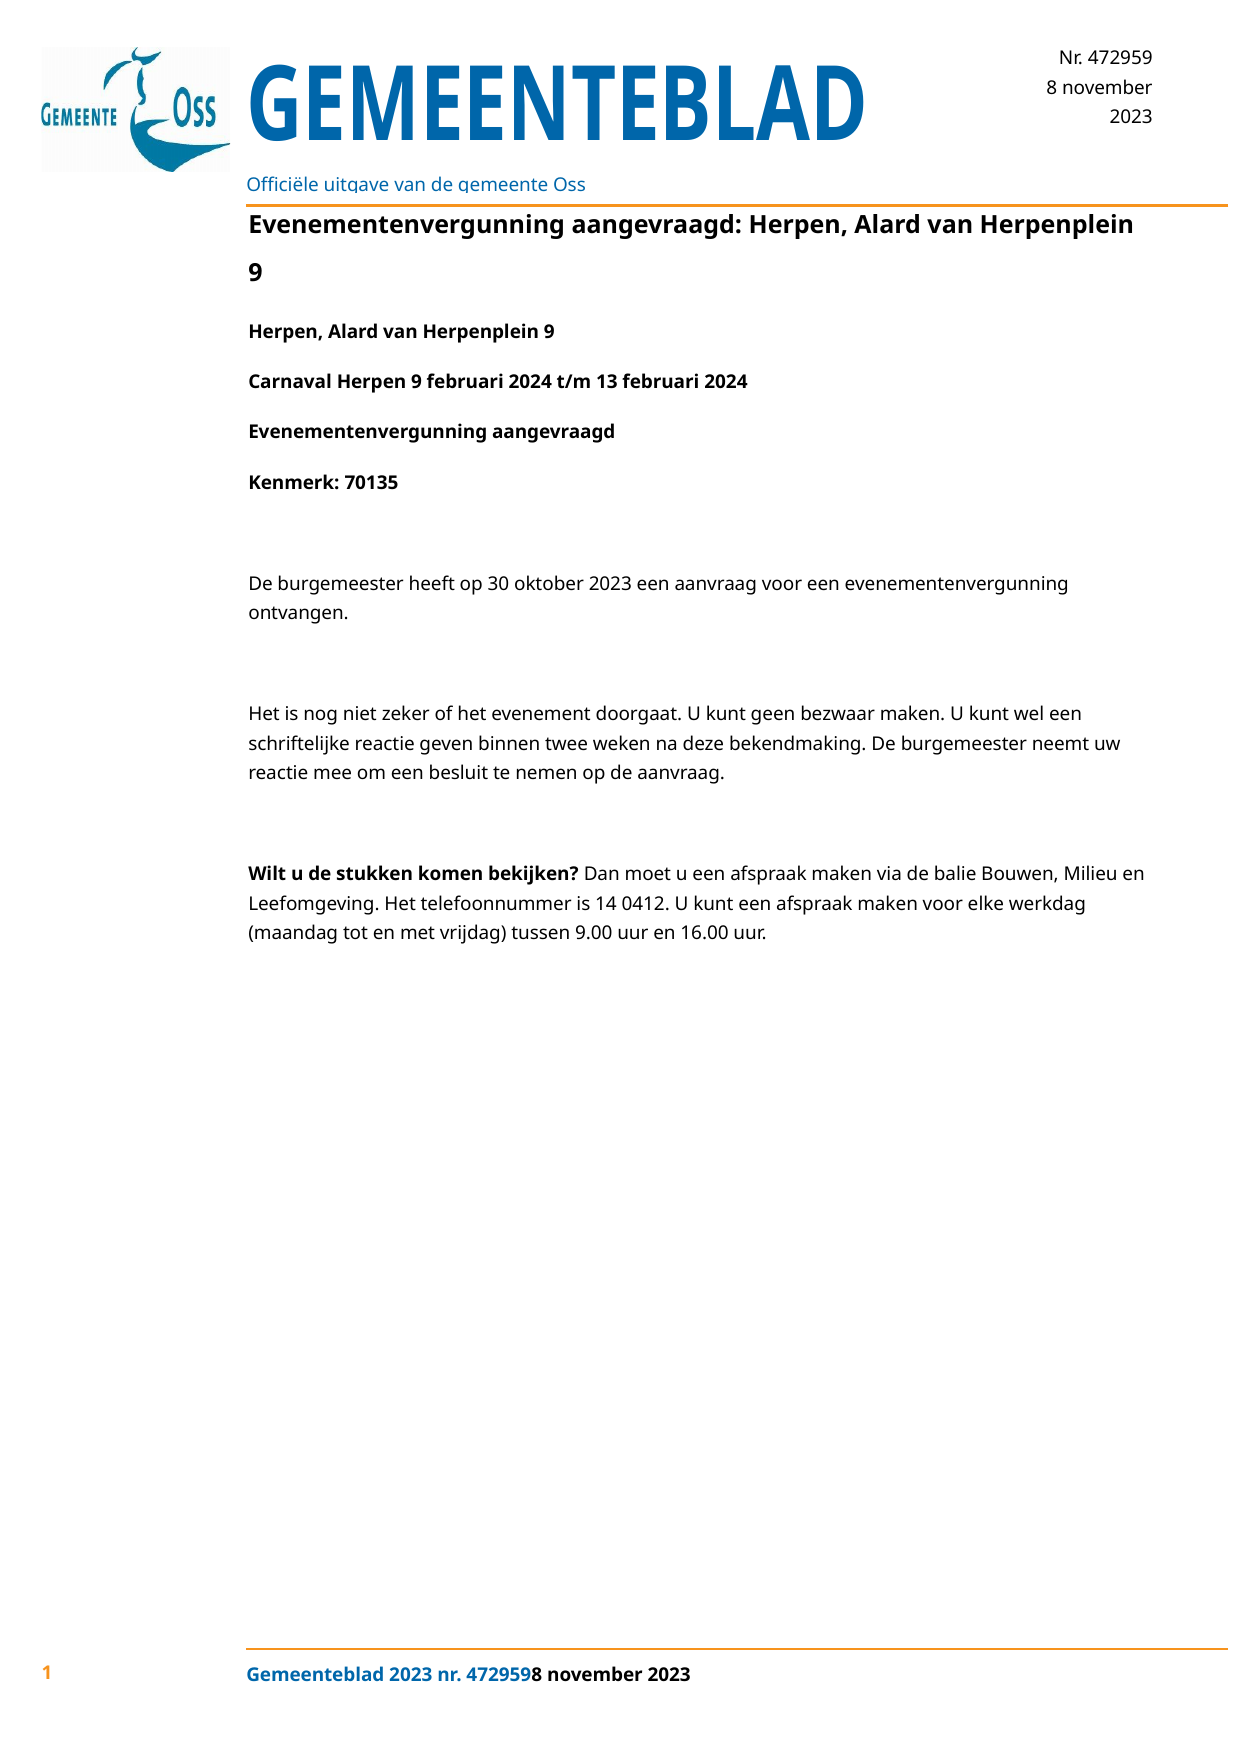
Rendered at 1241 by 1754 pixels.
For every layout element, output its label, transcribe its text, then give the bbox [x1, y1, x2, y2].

text Evenementenvergunning aangevraagd: Herpen, Alard van Herpenplein 9 [248, 207, 1152, 288]
text Het is nog niet zeker of het evenement doorgaat. U kunt geen bezwaar maken. U kunt wel een schriftelijke reactie geven binnen twee weken na deze bekendmaking. De burgemeester neemt uw reactie mee om een besluit te nemen op de aanvraag. [248, 700, 1152, 785]
text Evenementenvergunning aangevraagd [248, 419, 1152, 444]
text Herpen, Alard van Herpenplein 9 [248, 318, 1152, 344]
picture [41, 47, 231, 172]
text Carnaval Herpen 9 februari 2024 t/m 13 februari 2024 [248, 368, 1152, 394]
text Kenmerk: 70135 [248, 469, 1152, 495]
text Wilt u de stukken komen bekijken? Dan moet u een afspraak maken via de balie Bouwen, Milieu en Leefomgeving. Het telefoonnummer is 14 0412. U kunt een afspraak maken voor elke werkdag (maandag tot en met vrijdag) tussen 9.00 uur en 16.00 uur. [248, 860, 1152, 945]
text De burgemeester heeft op 30 oktober 2023 een aanvraag voor een evenementenvergunning ontvangen. [248, 570, 1152, 625]
